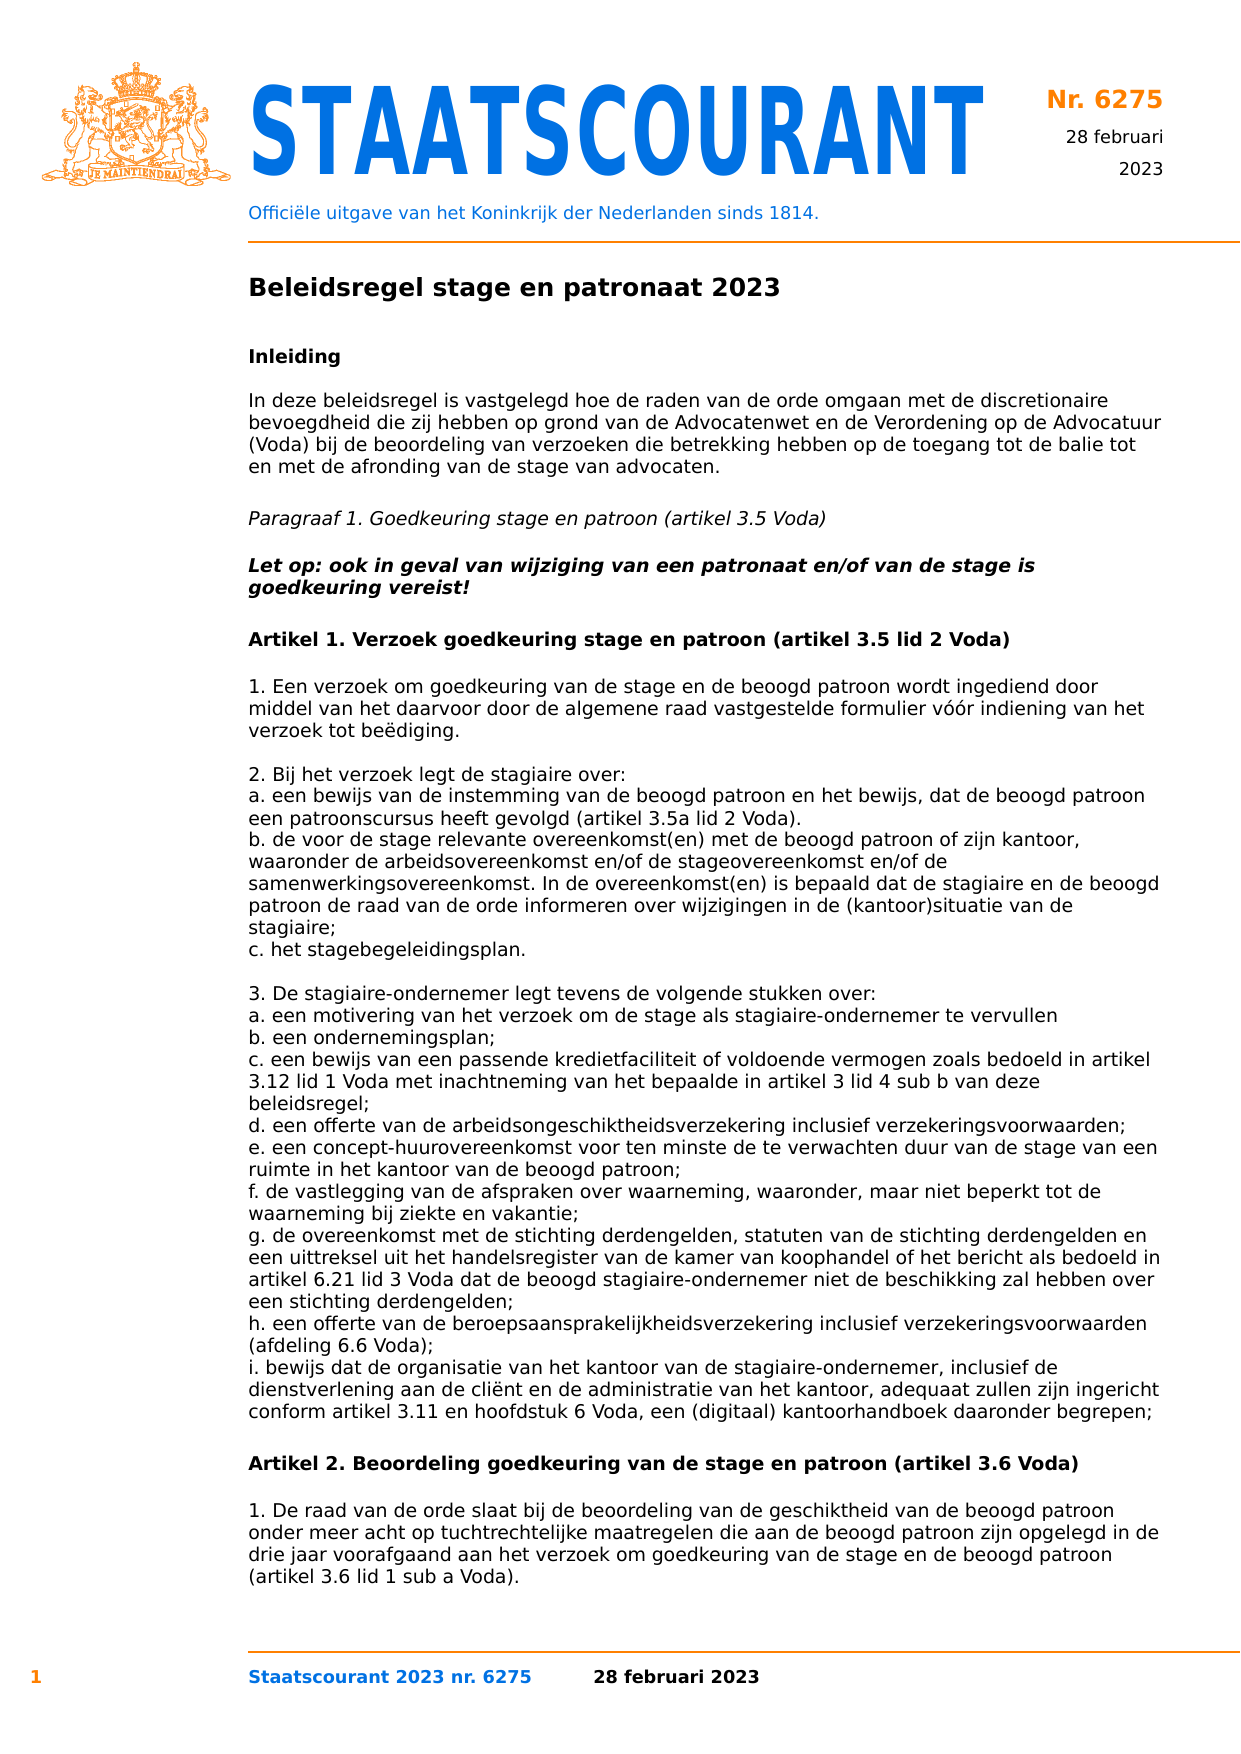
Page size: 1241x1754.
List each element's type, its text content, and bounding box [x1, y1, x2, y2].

text e. een concept-huurovereenkomst voor ten minste de te verwachten duur van de stage van een ruimte in het kantoor van de beoogd patroon; [248, 1137, 1163, 1181]
table_cell 28 februari [998, 121, 1240, 153]
table_header STAATSCOURANT [248, 62, 998, 203]
subtitle Beleidsregel stage en patronaat 2023 [248, 273, 1163, 302]
subtitle Artikel 2. Beoordeling goedkeuring van de stage en patroon (artikel 3.6 Voda) [248, 1453, 1163, 1475]
text h. een offerte van de beroepsaansprakelijkheidsverzekering inclusief verzekeringsvoorwaarden (afdeling 6.6 Voda); [248, 1313, 1163, 1357]
text In deze beleidsregel is vastgelegd hoe de raden van de orde omgaan met de discretionaire bevoegdheid die zij hebben op grond van de Advocatenwet en de Verordening op de Advocatuur (Voda) bij de beoordeling van verzoeken die betrekking hebben op de toegang tot de balie tot en met de afronding van de stage van advocaten. [248, 390, 1163, 478]
text 1. Een verzoek om goedkeuring van de stage en de beoogd patroon wordt ingediend door middel van het daarvoor door de algemene raad vastgestelde formulier vóór indiening van het verzoek tot beëdiging. [248, 676, 1163, 742]
text Inleiding [248, 346, 1163, 368]
text 1. De raad van de orde slaat bij de beoordeling van de geschiktheid van de beoogd patroon onder meer acht op tuchtrechtelijke maatregelen die aan de beoogd patroon zijn opgelegd in de drie jaar voorafgaand aan het verzoek om goedkeuring van de stage en de beoogd patroon (artikel 3.6 lid 1 sub a Voda). [248, 1500, 1163, 1588]
text 3. De stagiaire-ondernemer legt tevens de volgende stukken over: [248, 983, 1163, 1005]
text i. bewijs dat de organisatie van het kantoor van de stagiaire-ondernemer, inclusief de dienstverlening aan de cliënt en de administratie van het kantoor, adequaat zullen zijn ingericht conform artikel 3.11 en hoofdstuk 6 Voda, een (digitaal) kantoorhandboek daaronder begrepen; [248, 1357, 1163, 1423]
text b. de voor de stage relevante overeenkomst(en) met de beoogd patroon of zijn kantoor, waaronder de arbeidsovereenkomst en/of de stageovereenkomst en/of de samenwerkingsovereenkomst. In de overeenkomst(en) is bepaald dat de stagiaire en de beoogd patroon de raad van de orde informeren over wijzigingen in de (kantoor)situatie van de stagiaire; [248, 829, 1163, 939]
text g. de overeenkomst met de stichting derdengelden, statuten van de stichting derdengelden en een uittreksel uit het handelsregister van de kamer van koophandel of het bericht als bedoeld in artikel 6.21 lid 3 Voda dat de beoogd stagiaire-ondernemer niet de beschikking zal hebben over een stichting derdengelden; [248, 1225, 1163, 1313]
subtitle Artikel 1. Verzoek goedkeuring stage en patroon (artikel 3.5 lid 2 Voda) [248, 629, 1163, 651]
text c. een bewijs van een passende kredietfaciliteit of voldoende vermogen zoals bedoeld in artikel 3.12 lid 1 Voda met inachtneming van het bepaalde in artikel 3 lid 4 sub b van deze beleidsregel; [248, 1049, 1163, 1115]
text 2. Bij het verzoek legt de stagiaire over: [248, 763, 1163, 785]
text f. de vastlegging van de afspraken over waarneming, waaronder, maar niet beperkt tot de waarneming bij ziekte en vakantie; [248, 1181, 1163, 1225]
text Let op: ook in geval van wijziging van een patronaat en/of van de stage is goedkeuring vereist! [248, 555, 1163, 599]
text b. een ondernemingsplan; [248, 1027, 1163, 1049]
table_header [25, 62, 248, 241]
text a. een motivering van het verzoek om de stage als stagiaire-ondernemer te vervullen [248, 1005, 1163, 1027]
text c. het stagebegeleidingsplan. [248, 939, 1163, 961]
table_header Nr. 6275 [998, 62, 1240, 121]
table_cell 2023 [998, 153, 1240, 203]
text d. een offerte van de arbeidsongeschiktheidsverzekering inclusief verzekeringsvoorwaarden; [248, 1115, 1163, 1137]
subtitle Paragraaf 1. Goedkeuring stage en patroon (artikel 3.5 Voda) [248, 508, 1163, 530]
table_cell Officiële uitgave van het Koninkrijk der Nederlanden sinds 1814. [248, 203, 1240, 241]
text a. een bewijs van de instemming van de beoogd patroon en het bewijs, dat de beoogd patroon een patroonscursus heeft gevolgd (artikel 3.5a lid 2 Voda). [248, 785, 1163, 829]
picture [41, 62, 231, 186]
